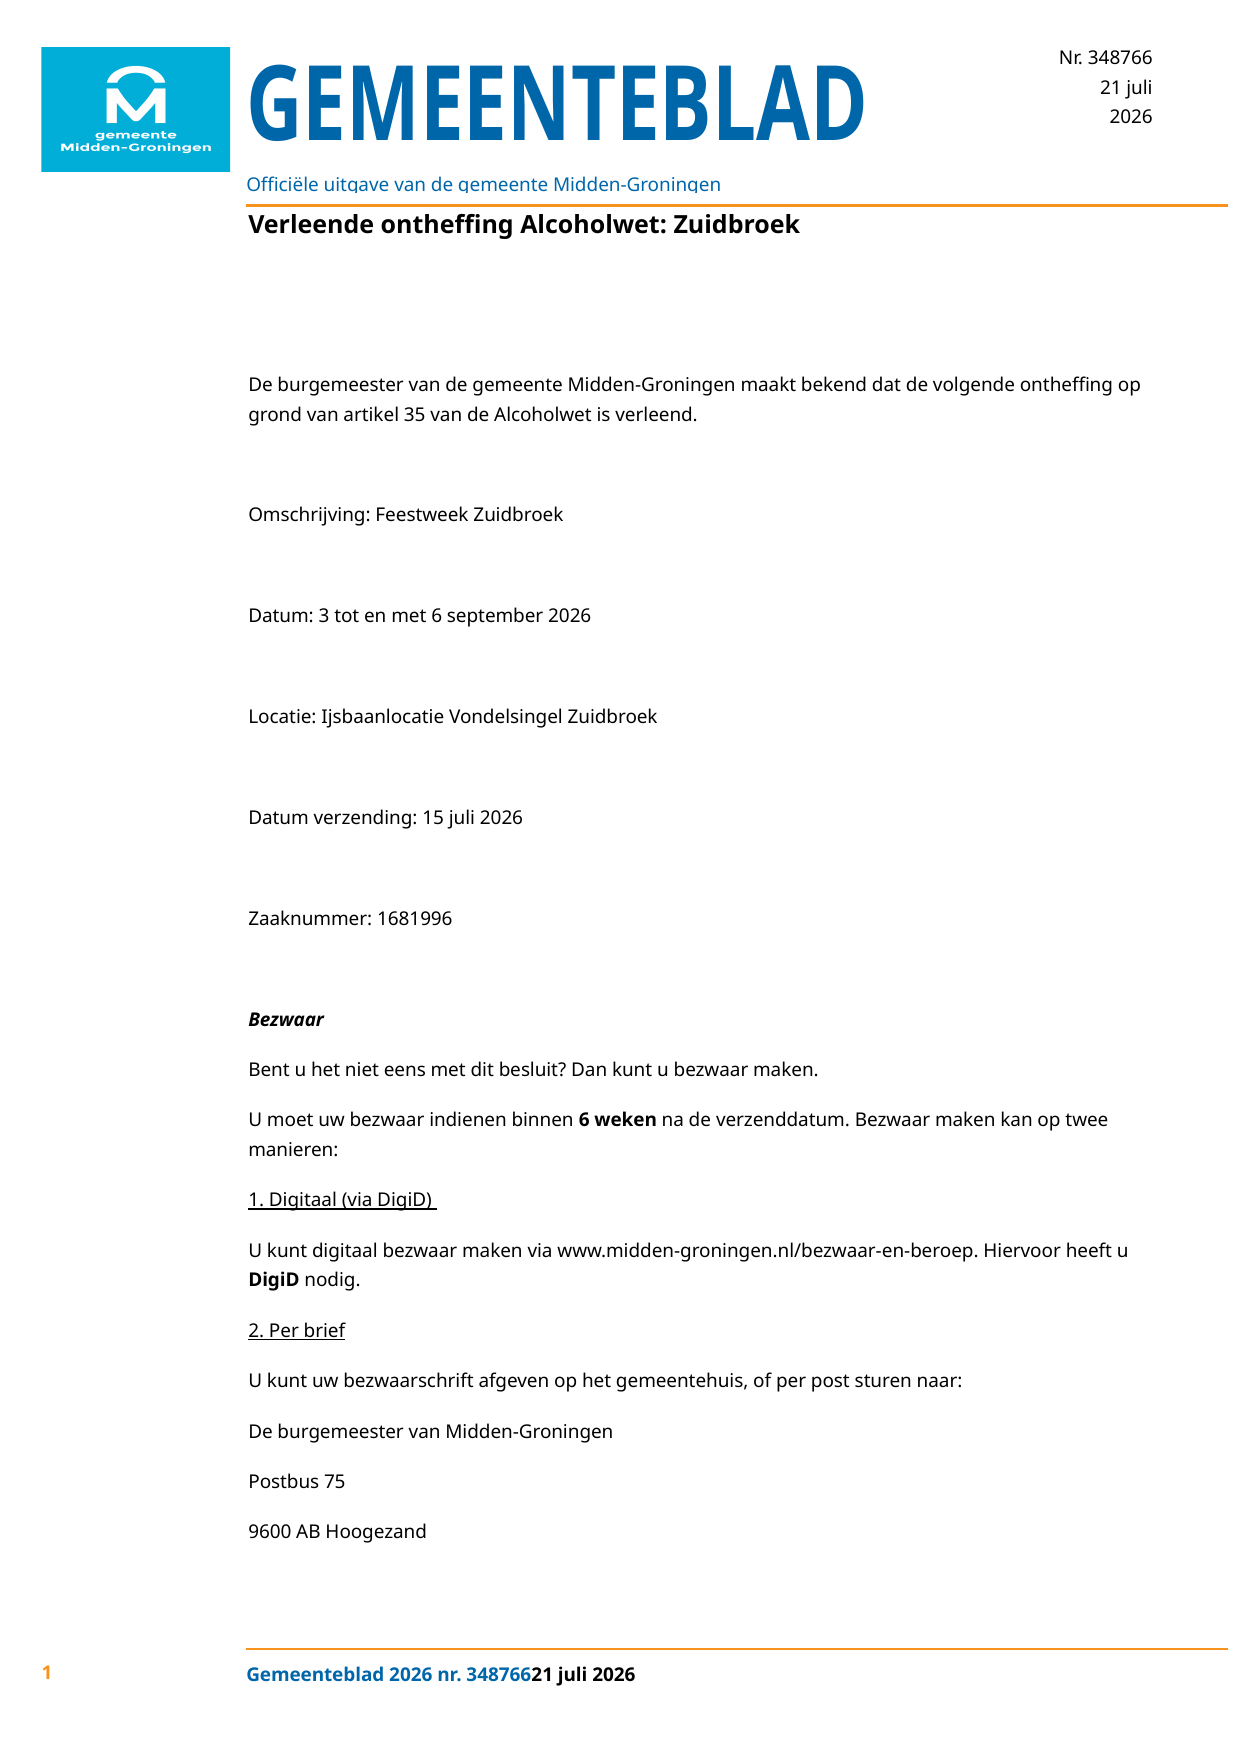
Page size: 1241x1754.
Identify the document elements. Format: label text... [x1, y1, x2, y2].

text U kunt digitaal bezwaar maken via www.midden-groningen.nl/bezwaar-en-beroep. Hiervoor heeft u DigiD nodig. [248, 1237, 1152, 1292]
text De burgemeester van Midden-Groningen [248, 1418, 1152, 1443]
text Verleende ontheffing Alcoholwet: Zuidbroek [248, 207, 1152, 241]
text Datum verzending: 15 juli 2026 [248, 804, 1152, 830]
text Locatie: Ijsbaanlocatie Vondelsingel Zuidbroek [248, 703, 1152, 729]
picture [108, 66, 164, 82]
text U moet uw bezwaar indienen binnen 6 weken na de verzenddatum. Bezwaar maken kan op twee manieren: [248, 1107, 1152, 1162]
picture [184, 146, 190, 153]
picture [107, 89, 165, 122]
text 1. Digitaal (via DigiD) [248, 1187, 1152, 1212]
text Postbus 75 [248, 1468, 1152, 1494]
text Bezwaar [248, 1006, 1152, 1031]
text De burgemeester van de gemeente Midden-Groningen maakt bekend dat de volgende ontheffing op grond van artikel 35 van de Alcoholwet is verleend. [248, 371, 1152, 426]
text 9600 AB Hoogezand [248, 1519, 1152, 1544]
text Bent u het niet eens met dit besluit? Dan kunt u bezwaar maken. [248, 1056, 1152, 1082]
text U kunt uw bezwaarschrift afgeven op het gemeentehuis, of per post sturen naar: [248, 1367, 1152, 1393]
text Omschrijving: Feestweek Zuidbroek [248, 502, 1152, 527]
text 2. Per brief [248, 1317, 1152, 1343]
text Zaaknummer: 1681996 [248, 905, 1152, 931]
text Datum: 3 tot en met 6 september 2026 [248, 602, 1152, 628]
